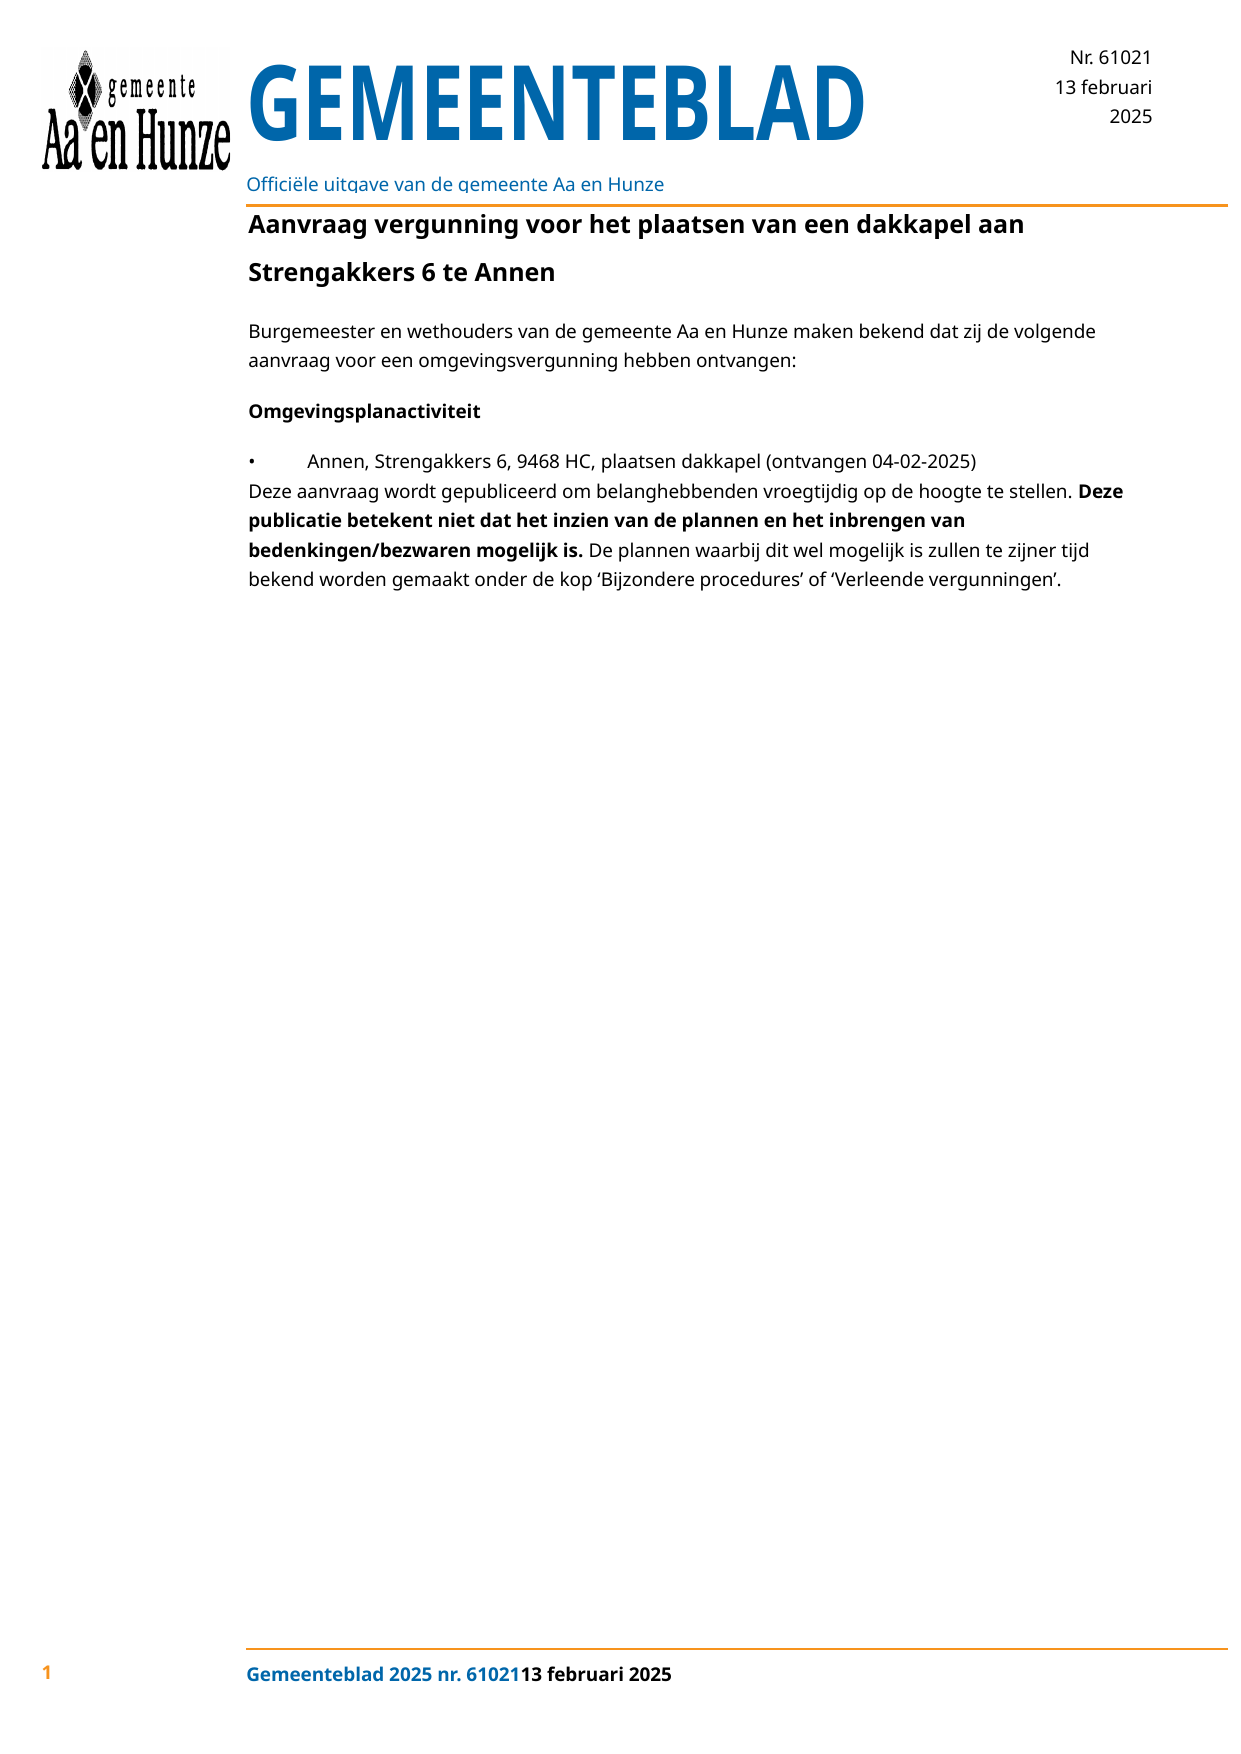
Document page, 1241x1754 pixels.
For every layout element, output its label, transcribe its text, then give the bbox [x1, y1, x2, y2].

text Omgevingsplanactiviteit [248, 398, 1152, 424]
text Deze aanvraag wordt gepubliceerd om belanghebbenden vroegtijdig op de hoogte te stellen. Deze publicatie betekent niet dat het inzien van de plannen en het inbrengen van bedenkingen/bezwaren mogelijk is. De plannen waarbij dit wel mogelijk is zullen te zijner tijd bekend worden gemaakt onder de kop ‘Bijzondere procedures’ of ‘Verleende vergunningen’. [248, 478, 1152, 592]
list Annen, Strengakkers 6, 9468 HC, plaatsen dakkapel (ontvangen 04-02-2025) [248, 448, 1152, 474]
text Burgemeester en wethouders van de gemeente Aa en Hunze maken bekend dat zij de volgende aanvraag voor een omgevingsvergunning hebben ontvangen: [248, 318, 1152, 373]
picture [41, 47, 231, 172]
text Aanvraag vergunning voor het plaatsen van een dakkapel aan Strengakkers 6 te Annen [248, 207, 1152, 288]
